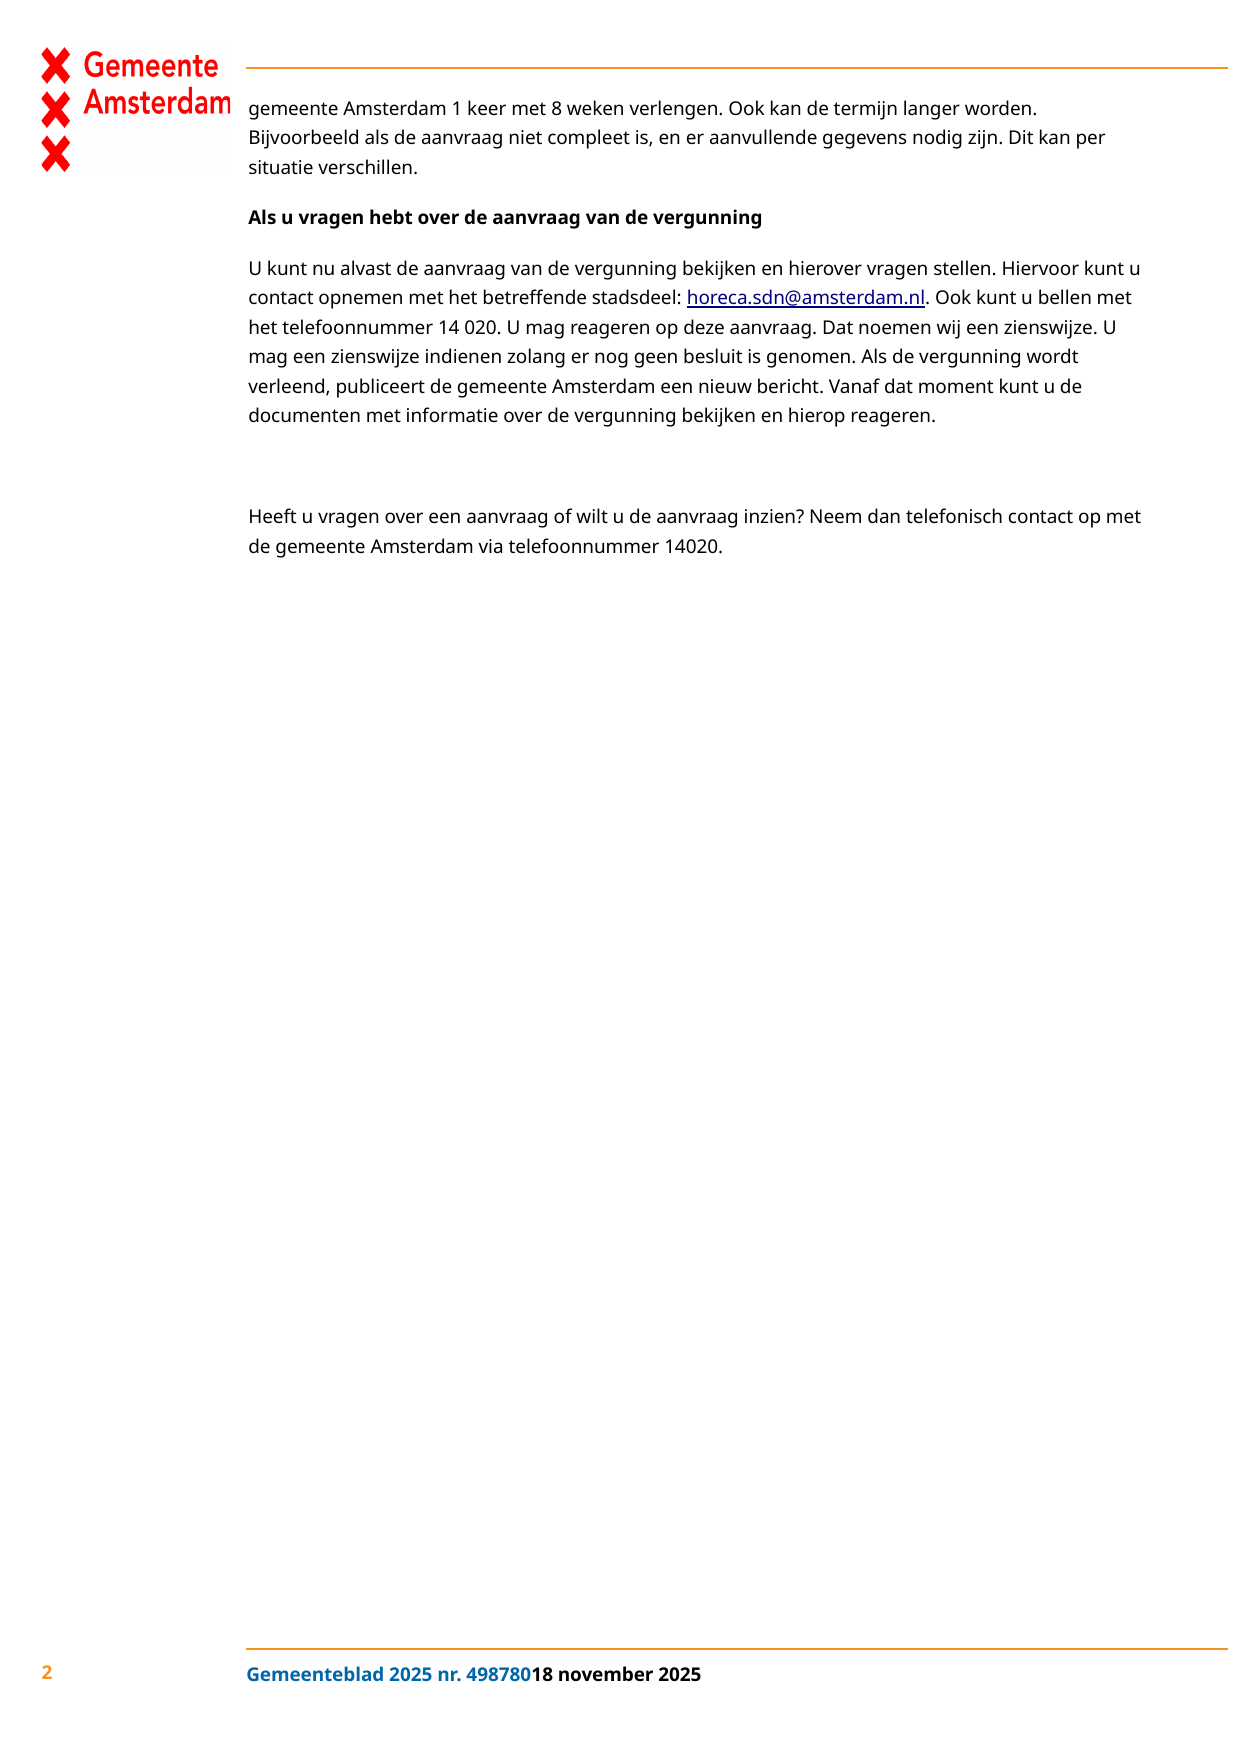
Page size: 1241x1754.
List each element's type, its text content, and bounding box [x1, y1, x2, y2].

text Heeft u vragen over een aanvraag of wilt u de aanvraag inzien? Neem dan telefonisch contact op met de gemeente Amsterdam via telefoonnummer 14020. [248, 503, 1152, 559]
text gemeente Amsterdam 1 keer met 8 weken verlengen. Ook kan de termijn langer worden. Bijvoorbeeld als de aanvraag niet compleet is, en er aanvullende gegevens nodig zijn. Dit kan per situatie verschillen. [248, 95, 1152, 180]
picture [41, 47, 231, 172]
text Als u vragen hebt over de aanvraag van de vergunning [248, 204, 1152, 230]
text U kunt nu alvast de aanvraag van de vergunning bekijken en hierover vragen stellen. Hiervoor kunt u contact opnemen met het betreffende stadsdeel: horeca.sdn@amsterdam.nl. Ook kunt u bellen met het telefoonnummer 14 020. U mag reageren op deze aanvraag. Dat noemen wij een zienswijze. U mag een zienswijze indienen zolang er nog geen besluit is genomen. Als de vergunning wordt verleend, publiceert de gemeente Amsterdam een nieuw bericht. Vanaf dat moment kunt u de documenten met informatie over de vergunning bekijken en hierop reageren. [248, 255, 1152, 428]
